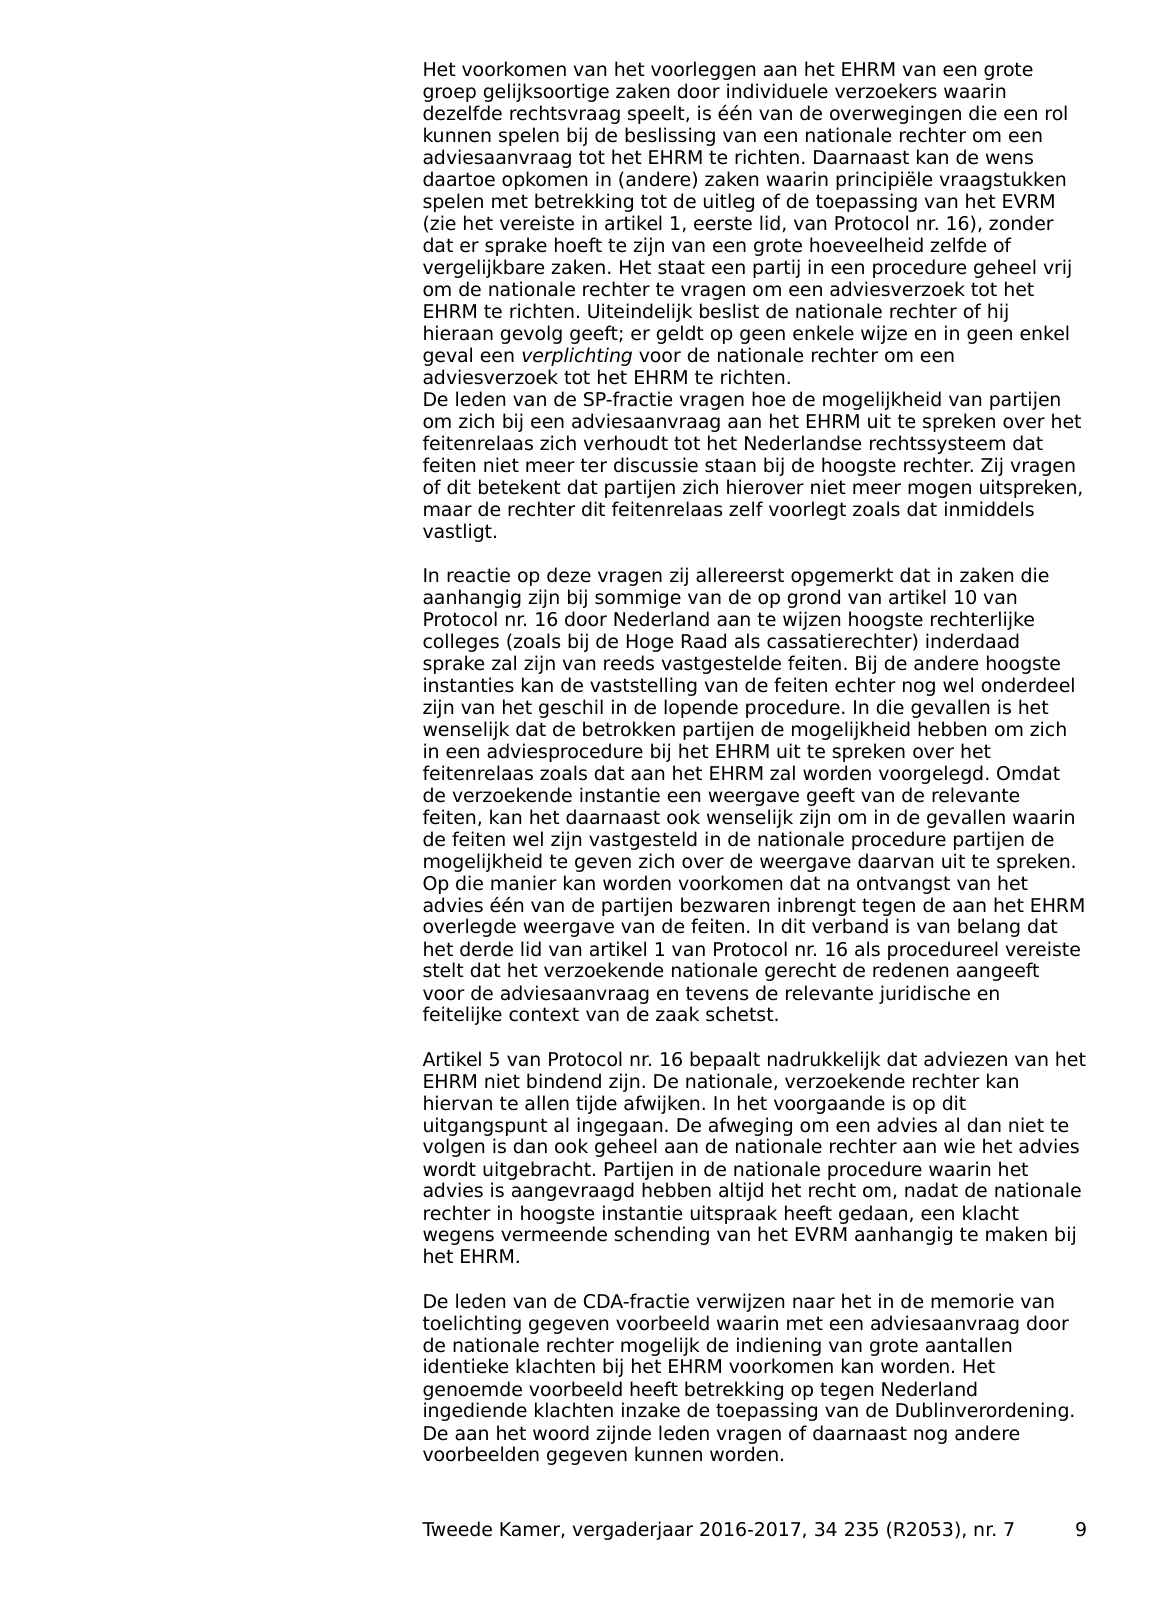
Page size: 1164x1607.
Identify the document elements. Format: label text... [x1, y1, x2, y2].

text De leden van de CDA-fractie verwijzen naar het in de memorie van toelichting gegeven voorbeeld waarin met een adviesaanvraag door de nationale rechter mogelijk de indiening van grote aantallen identieke klachten bij het EHRM voorkomen kan worden. Het genoemde voorbeeld heeft betrekking op tegen Nederland ingediende klachten inzake de toepassing van de Dublinverordening. De aan het woord zijnde leden vragen of daarnaast nog andere voorbeelden gegeven kunnen worden. [422, 1291, 1087, 1466]
text In reactie op deze vragen zij allereerst opgemerkt dat in zaken die aanhangig zijn bij sommige van de op grond van artikel 10 van Protocol nr. 16 door Nederland aan te wijzen hoogste rechterlijke colleges (zoals bij de Hoge Raad als cassatierechter) inderdaad sprake zal zijn van reeds vastgestelde feiten. Bij de andere hoogste instanties kan de vaststelling van de feiten echter nog wel onderdeel zijn van het geschil in de lopende procedure. In die gevallen is het wenselijk dat de betrokken partijen de mogelijkheid hebben om zich in een adviesprocedure bij het EHRM uit te spreken over het feitenrelaas zoals dat aan het EHRM zal worden voorgelegd. Omdat de verzoekende instantie een weergave geeft van de relevante feiten, kan het daarnaast ook wenselijk zijn om in de gevallen waarin de feiten wel zijn vastgesteld in de nationale procedure partijen de mogelijkheid te geven zich over de weergave daarvan uit te spreken. Op die manier kan worden voorkomen dat na ontvangst van het advies één van de partijen bezwaren inbrengt tegen de aan het EHRM overlegde weergave van de feiten. In dit verband is van belang dat het derde lid van artikel 1 van Protocol nr. 16 als procedureel vereiste stelt dat het verzoekende nationale gerecht de redenen aangeeft voor de adviesaanvraag en tevens de relevante juridische en feitelijke context van de zaak schetst. [422, 565, 1087, 1026]
text Het voorkomen van het voorleggen aan het EHRM van een grote groep gelijksoortige zaken door individuele verzoekers waarin dezelfde rechtsvraag speelt, is één van de overwegingen die een rol kunnen spelen bij de beslissing van een nationale rechter om een adviesaanvraag tot het EHRM te richten. Daarnaast kan de wens daartoe opkomen in (andere) zaken waarin principiële vraagstukken spelen met betrekking tot de uitleg of de toepassing van het EVRM (zie het vereiste in artikel 1, eerste lid, van Protocol nr. 16), zonder dat er sprake hoeft te zijn van een grote hoeveelheid zelfde of vergelijkbare zaken. Het staat een partij in een procedure geheel vrij om de nationale rechter te vragen om een adviesverzoek tot het EHRM te richten. Uiteindelijk beslist de nationale rechter of hij hieraan gevolg geeft; er geldt op geen enkele wijze en in geen enkel geval een verplichting voor de nationale rechter om een adviesverzoek tot het EHRM te richten. [422, 59, 1087, 389]
text De leden van de SP-fractie vragen hoe de mogelijkheid van partijen om zich bij een adviesaanvraag aan het EHRM uit te spreken over het feitenrelaas zich verhoudt tot het Nederlandse rechtssysteem dat feiten niet meer ter discussie staan bij de hoogste rechter. Zij vragen of dit betekent dat partijen zich hierover niet meer mogen uitspreken, maar de rechter dit feitenrelaas zelf voorlegt zoals dat inmiddels vastligt. [422, 389, 1087, 543]
text Artikel 5 van Protocol nr. 16 bepaalt nadrukkelijk dat adviezen van het EHRM niet bindend zijn. De nationale, verzoekende rechter kan hiervan te allen tijde afwijken. In het voorgaande is op dit uitgangspunt al ingegaan. De afweging om een advies al dan niet te volgen is dan ook geheel aan de nationale rechter aan wie het advies wordt uitgebracht. Partijen in de nationale procedure waarin het advies is aangevraagd hebben altijd het recht om, nadat de nationale rechter in hoogste instantie uitspraak heeft gedaan, een klacht wegens vermeende schending van het EVRM aanhangig te maken bij het EHRM. [422, 1048, 1087, 1268]
